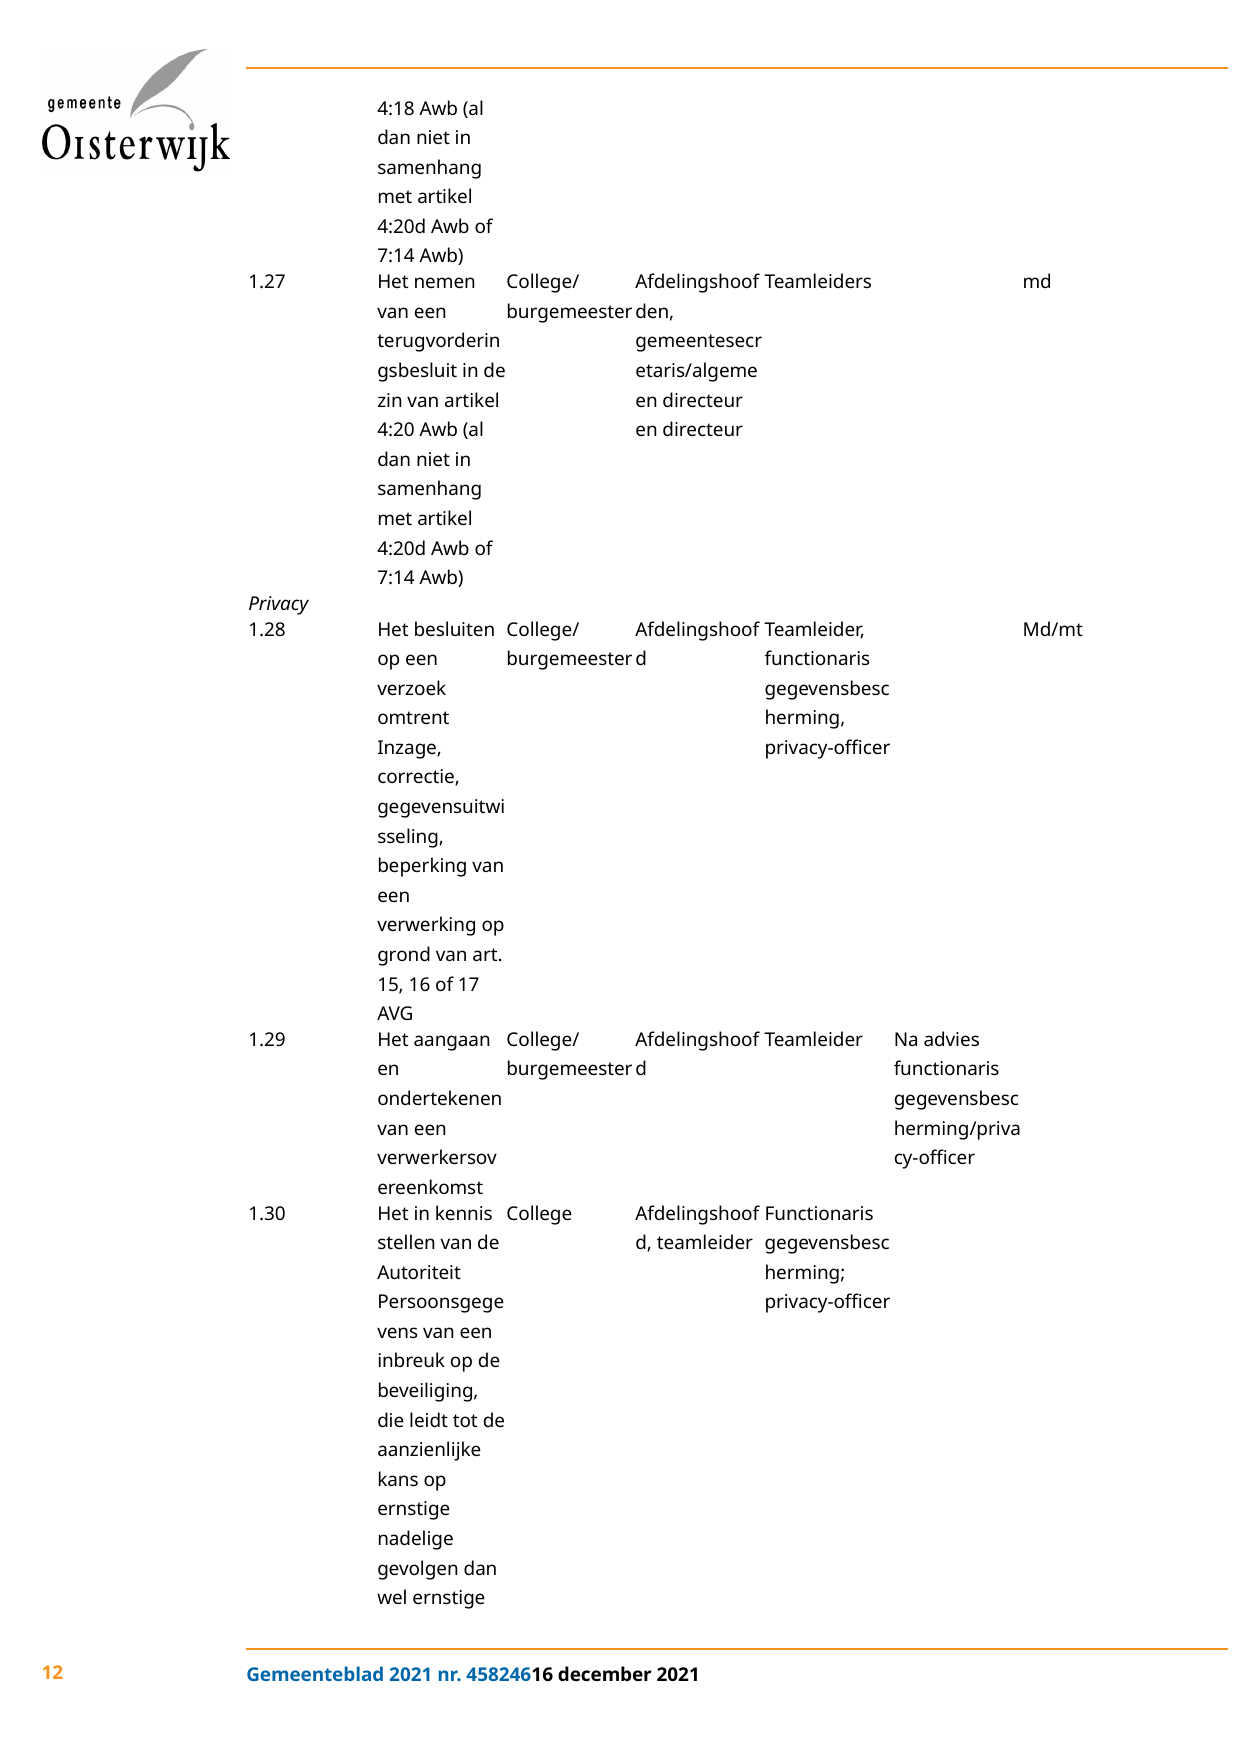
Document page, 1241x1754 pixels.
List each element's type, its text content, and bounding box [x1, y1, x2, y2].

table_cell Na advies functionaris gegevensbescherming/privacy-officer [894, 1026, 1022, 1200]
picture [41, 47, 231, 172]
table_cell [506, 95, 635, 268]
table_cell [635, 95, 764, 268]
table_cell Het aangaan en ondertekenen van een verwerkersovereenkomst [377, 1026, 506, 1200]
table_cell Md/mt [1023, 616, 1152, 1026]
table_cell Het besluiten op een verzoek omtrent Inzage, correctie, gegevensuitwisseling, beperking van een verwerking op grond van art. 15, 16 of 17 AVG [377, 616, 506, 1026]
table_cell Teamleider [764, 1026, 893, 1200]
table_cell Functionaris gegevensbescherming; privacy-officer [764, 1200, 893, 1610]
table_cell College/burgemeester [506, 269, 635, 590]
table_cell md [1023, 269, 1152, 590]
table_cell [894, 1200, 1022, 1610]
table_cell [1023, 1200, 1152, 1610]
table_cell Afdelingshoofden, gemeentesecretaris/algemeen directeur en directeur [635, 269, 764, 590]
table_cell [894, 616, 1022, 1026]
table_cell Het in kennis stellen van de Autoriteit Persoonsgegevens van een inbreuk op de beveiliging, die leidt tot de aanzienlijke kans op ernstige nadelige gevolgen dan wel ernstige [377, 1200, 506, 1610]
table_cell 1.28 [248, 616, 377, 1026]
table_cell Teamleider, functionaris gegevensbescherming, privacy-officer [764, 616, 893, 1026]
table_cell 1.30 [248, 1200, 377, 1610]
table_cell [1023, 95, 1152, 268]
table_cell Teamleiders [764, 269, 893, 590]
table_cell Privacy [248, 590, 1022, 616]
table_cell [1023, 1026, 1152, 1200]
table_cell [894, 95, 1022, 268]
table_cell Afdelingshoofd, teamleider [635, 1200, 764, 1610]
table_cell [1023, 590, 1152, 616]
table_cell Het nemen van een terugvorderingsbesluit in de zin van artikel 4:20 Awb (al dan niet in samenhang met artikel 4:20d Awb of 7:14 Awb) [377, 269, 506, 590]
table_cell College/burgemeester [506, 1026, 635, 1200]
table_cell Afdelingshoofd [635, 616, 764, 1026]
table_cell College/burgemeester [506, 616, 635, 1026]
table_cell College [506, 1200, 635, 1610]
table_cell 1.29 [248, 1026, 377, 1200]
table_cell [248, 95, 377, 268]
table_cell [764, 95, 893, 268]
table_cell [894, 269, 1022, 590]
table_cell 1.27 [248, 269, 377, 590]
table_cell 4:18 Awb (al dan niet in samenhang met artikel 4:20d Awb of 7:14 Awb) [377, 95, 506, 268]
table_cell Afdelingshoofd [635, 1026, 764, 1200]
